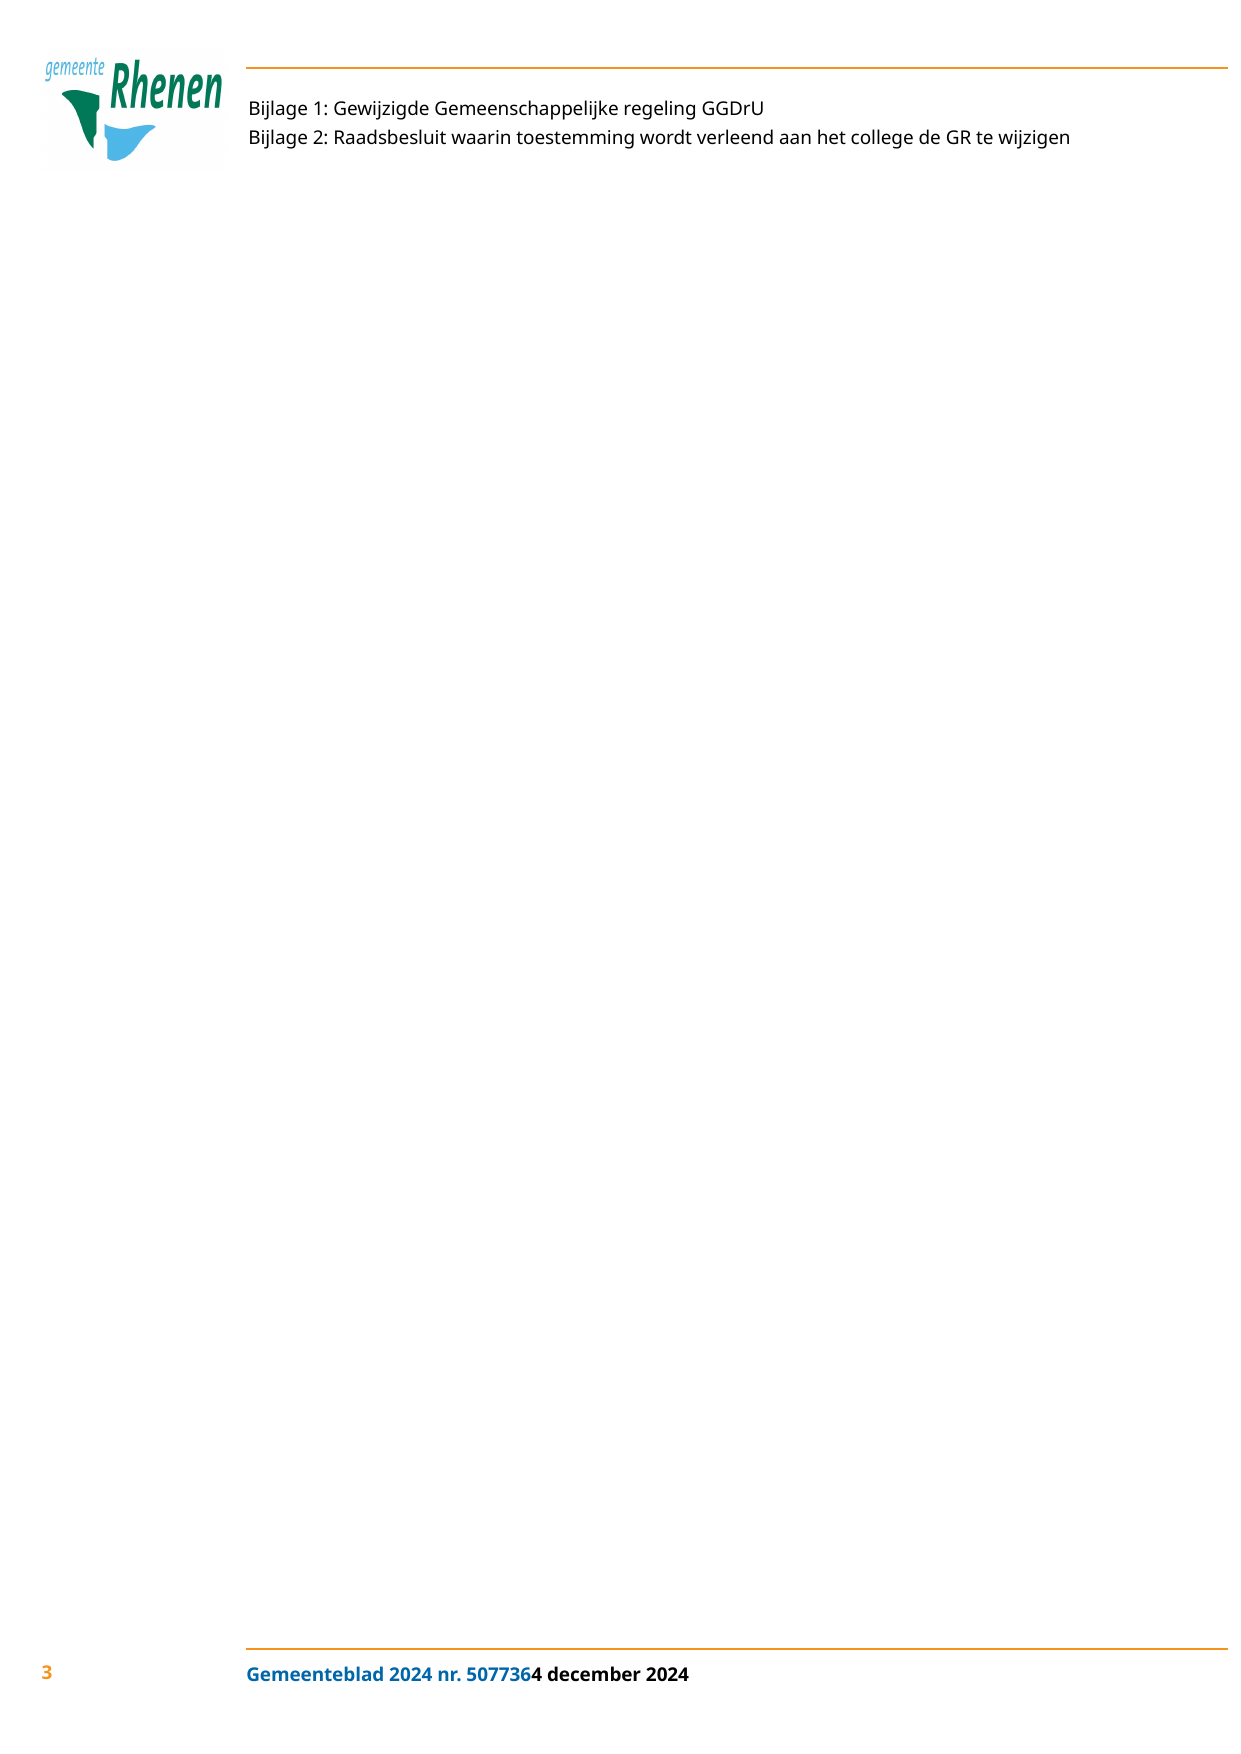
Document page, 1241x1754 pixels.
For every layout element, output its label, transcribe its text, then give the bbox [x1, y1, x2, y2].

text Bijlage 1: Gewijzigde Gemeenschappelijke regeling GGDrU [248, 95, 1152, 121]
picture [41, 47, 231, 172]
text Bijlage 2: Raadsbesluit waarin toestemming wordt verleend aan het college de GR te wijzigen [248, 124, 1152, 150]
